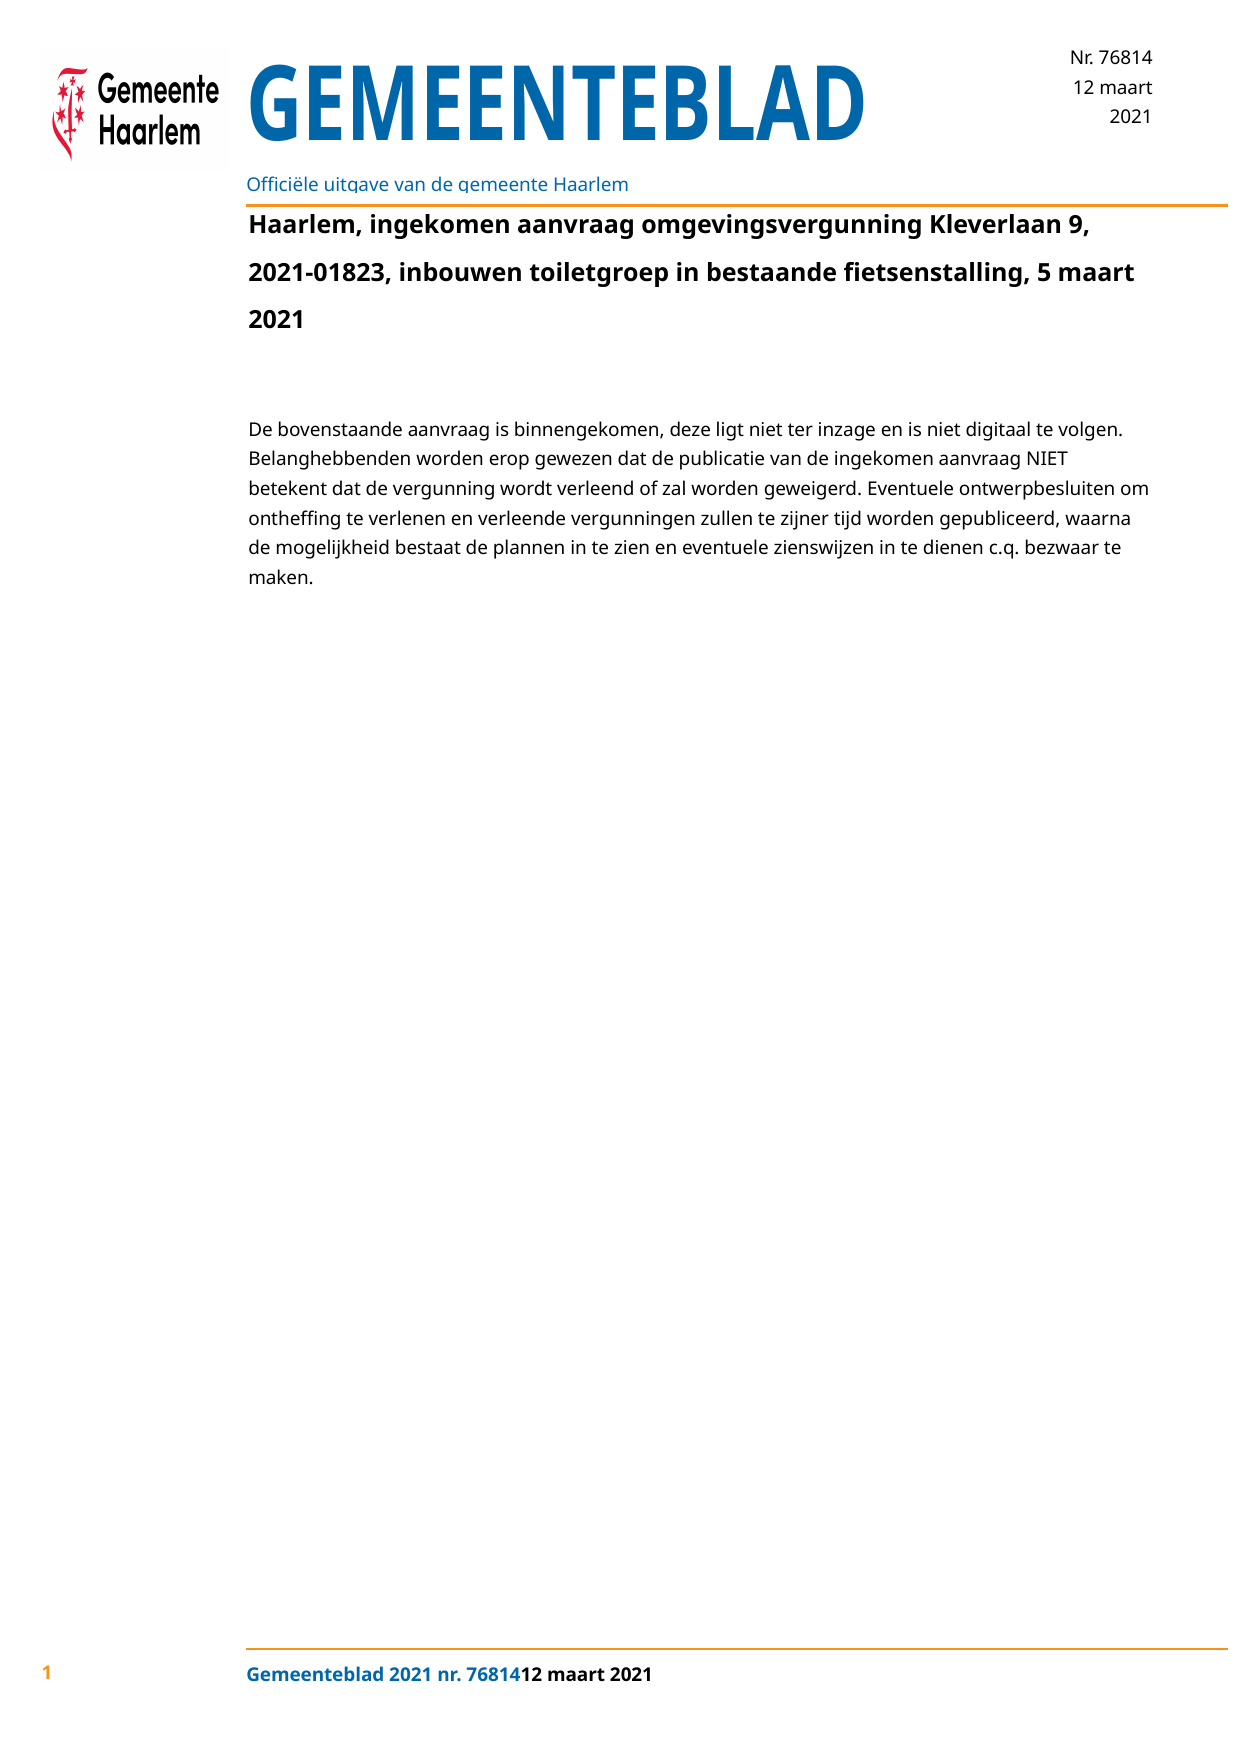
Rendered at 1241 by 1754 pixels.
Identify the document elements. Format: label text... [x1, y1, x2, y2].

picture [41, 47, 231, 172]
text De bovenstaande aanvraag is binnengekomen, deze ligt niet ter inzage en is niet digitaal te volgen. Belanghebbenden worden erop gewezen dat de publicatie van de ingekomen aanvraag NIET betekent dat de vergunning wordt verleend of zal worden geweigerd. Eventuele ontwerpbesluiten om ontheffing te verlenen en verleende vergunningen zullen te zijner tijd worden gepubliceerd, waarna de mogelijkheid bestaat de plannen in te zien en eventuele zienswijzen in te dienen c.q. bezwaar te maken. [248, 416, 1152, 589]
text Haarlem, ingekomen aanvraag omgevingsvergunning Kleverlaan 9, 2021-01823, inbouwen toiletgroep in bestaande fietsenstalling, 5 maart 2021 [248, 207, 1152, 336]
